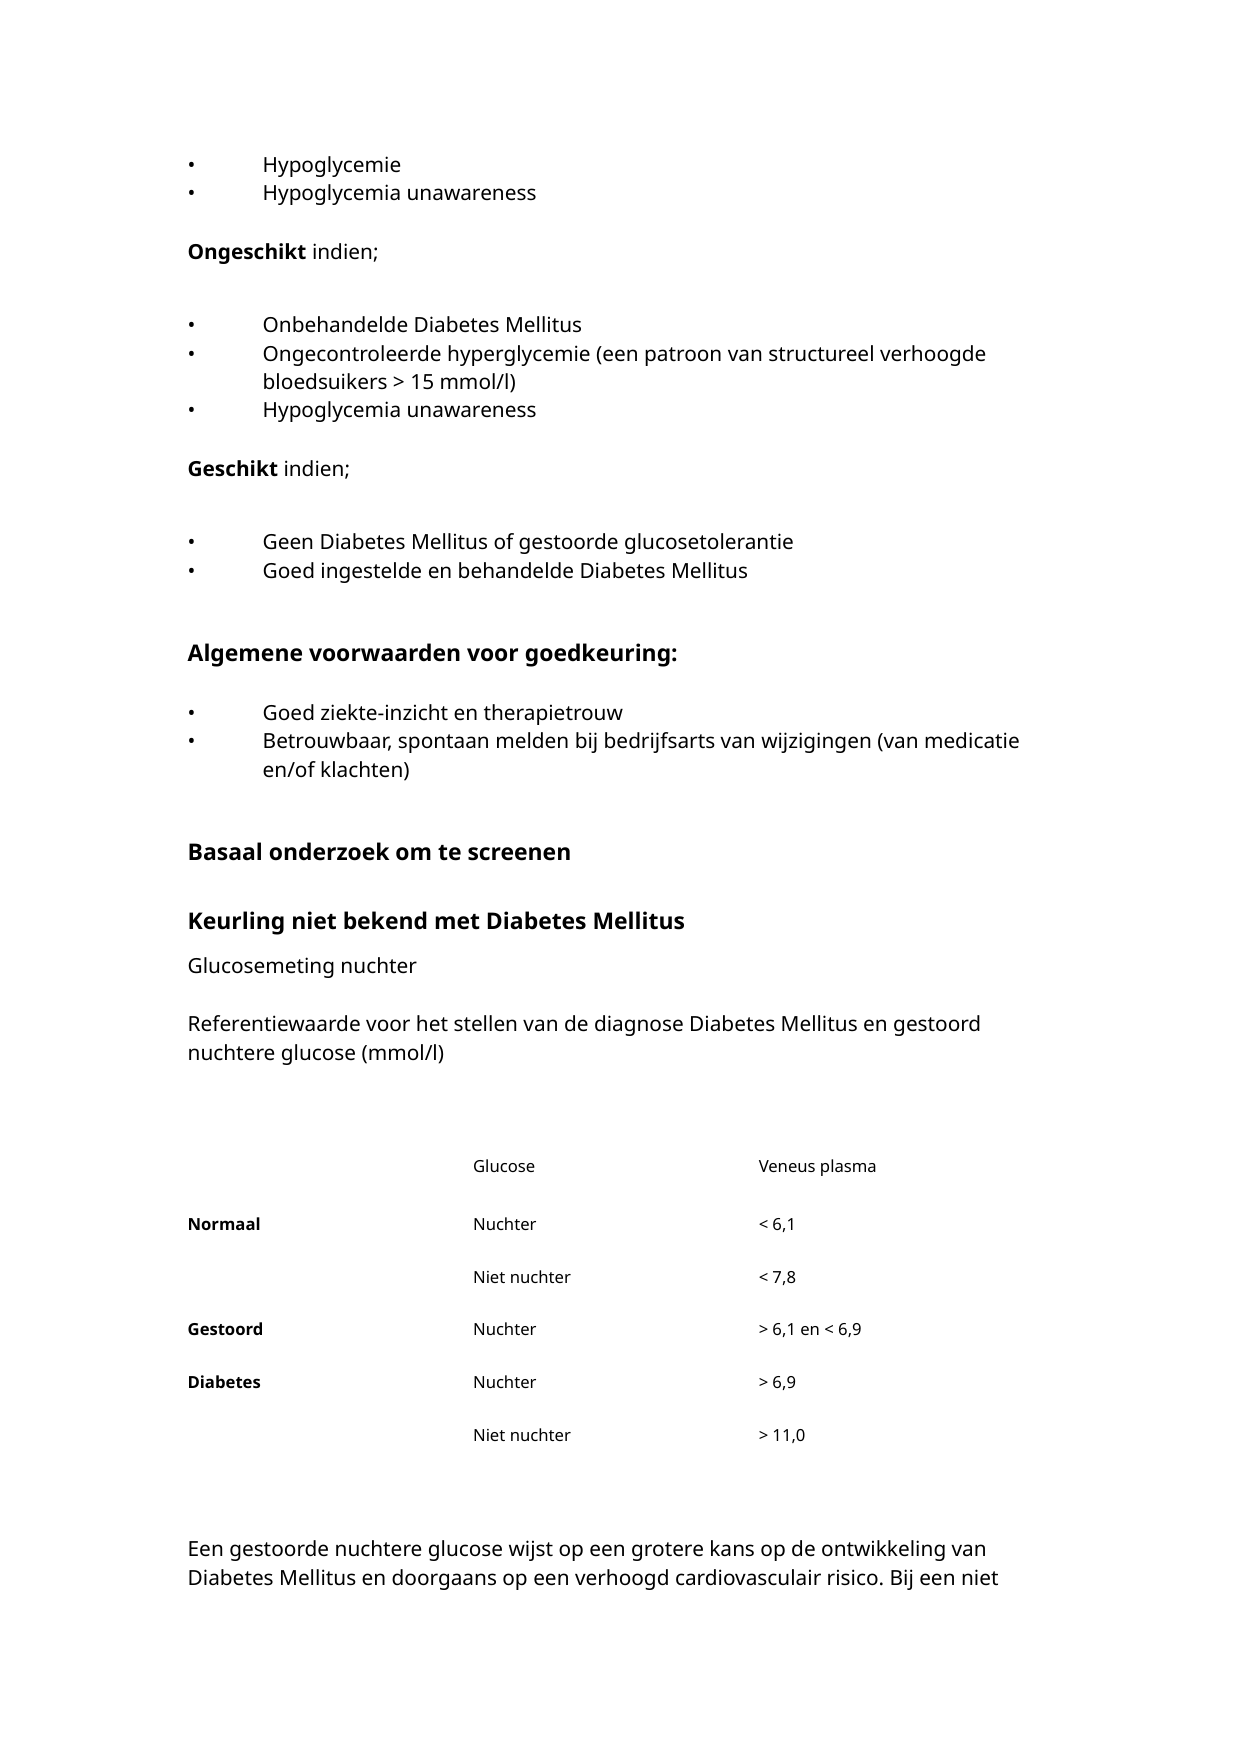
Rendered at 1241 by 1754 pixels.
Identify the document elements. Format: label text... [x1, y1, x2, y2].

subtitle Keurling niet bekend met Diabetes Mellitus [187, 905, 1053, 936]
list Hypoglycemia unawareness [187, 396, 1053, 424]
text Glucosemeting nuchter [187, 951, 1053, 979]
list Betrouwbaar, spontaan melden bij bedrijfsarts van wijzigingen (van medicatie en/of klachten) [187, 727, 1053, 783]
table_cell Niet nuchter [473, 1265, 758, 1318]
table_header Glucose [473, 1154, 758, 1213]
table_cell > 6,9 [759, 1371, 1053, 1423]
list Onbehandelde Diabetes Mellitus [187, 310, 1053, 339]
table_cell Diabetes [188, 1371, 473, 1476]
table_cell < 7,8 [759, 1265, 1053, 1318]
table_cell Nuchter [473, 1213, 758, 1265]
list Hypoglycemia unawareness [187, 178, 1053, 207]
list Hypoglycemie [187, 150, 1053, 178]
list Goed ingestelde en behandelde Diabetes Mellitus [187, 556, 1053, 584]
table_cell Nuchter [473, 1371, 758, 1423]
table_header Veneus plasma [759, 1154, 1053, 1213]
table_cell > 11,0 [759, 1424, 1053, 1476]
text Ongeschikt indien; [187, 237, 1053, 265]
table_cell < 6,1 [759, 1213, 1053, 1265]
subtitle Algemene voorwaarden voor goedkeuring: [187, 637, 1053, 668]
text Referentiewaarde voor het stellen van de diagnose Diabetes Mellitus en gestoord nuchtere glucose (mmol/l) [187, 1009, 1053, 1066]
table_cell Niet nuchter [473, 1424, 758, 1476]
table_cell Gestoord [188, 1318, 473, 1371]
list Ongecontroleerde hyperglycemie (een patroon van structureel verhoogde bloedsuikers > 15 mmol/l) [187, 339, 1053, 396]
table_cell > 6,1 en < 6,9 [759, 1318, 1053, 1371]
text Een gestoorde nuchtere glucose wijst op een grotere kans op de ontwikkeling van Diabetes Mellitus en doorgaans op een verhoogd cardiovasculair risico. Bij een niet [187, 1534, 1053, 1591]
table_cell Nuchter [473, 1318, 758, 1371]
list Geen Diabetes Mellitus of gestoorde glucosetolerantie [187, 527, 1053, 556]
table_cell Normaal [188, 1213, 473, 1318]
text Geschikt indien; [187, 454, 1053, 482]
subtitle Basaal onderzoek om te screenen [187, 836, 1053, 867]
list Goed ziekte-inzicht en therapietrouw [187, 698, 1053, 727]
table_header [188, 1154, 473, 1213]
